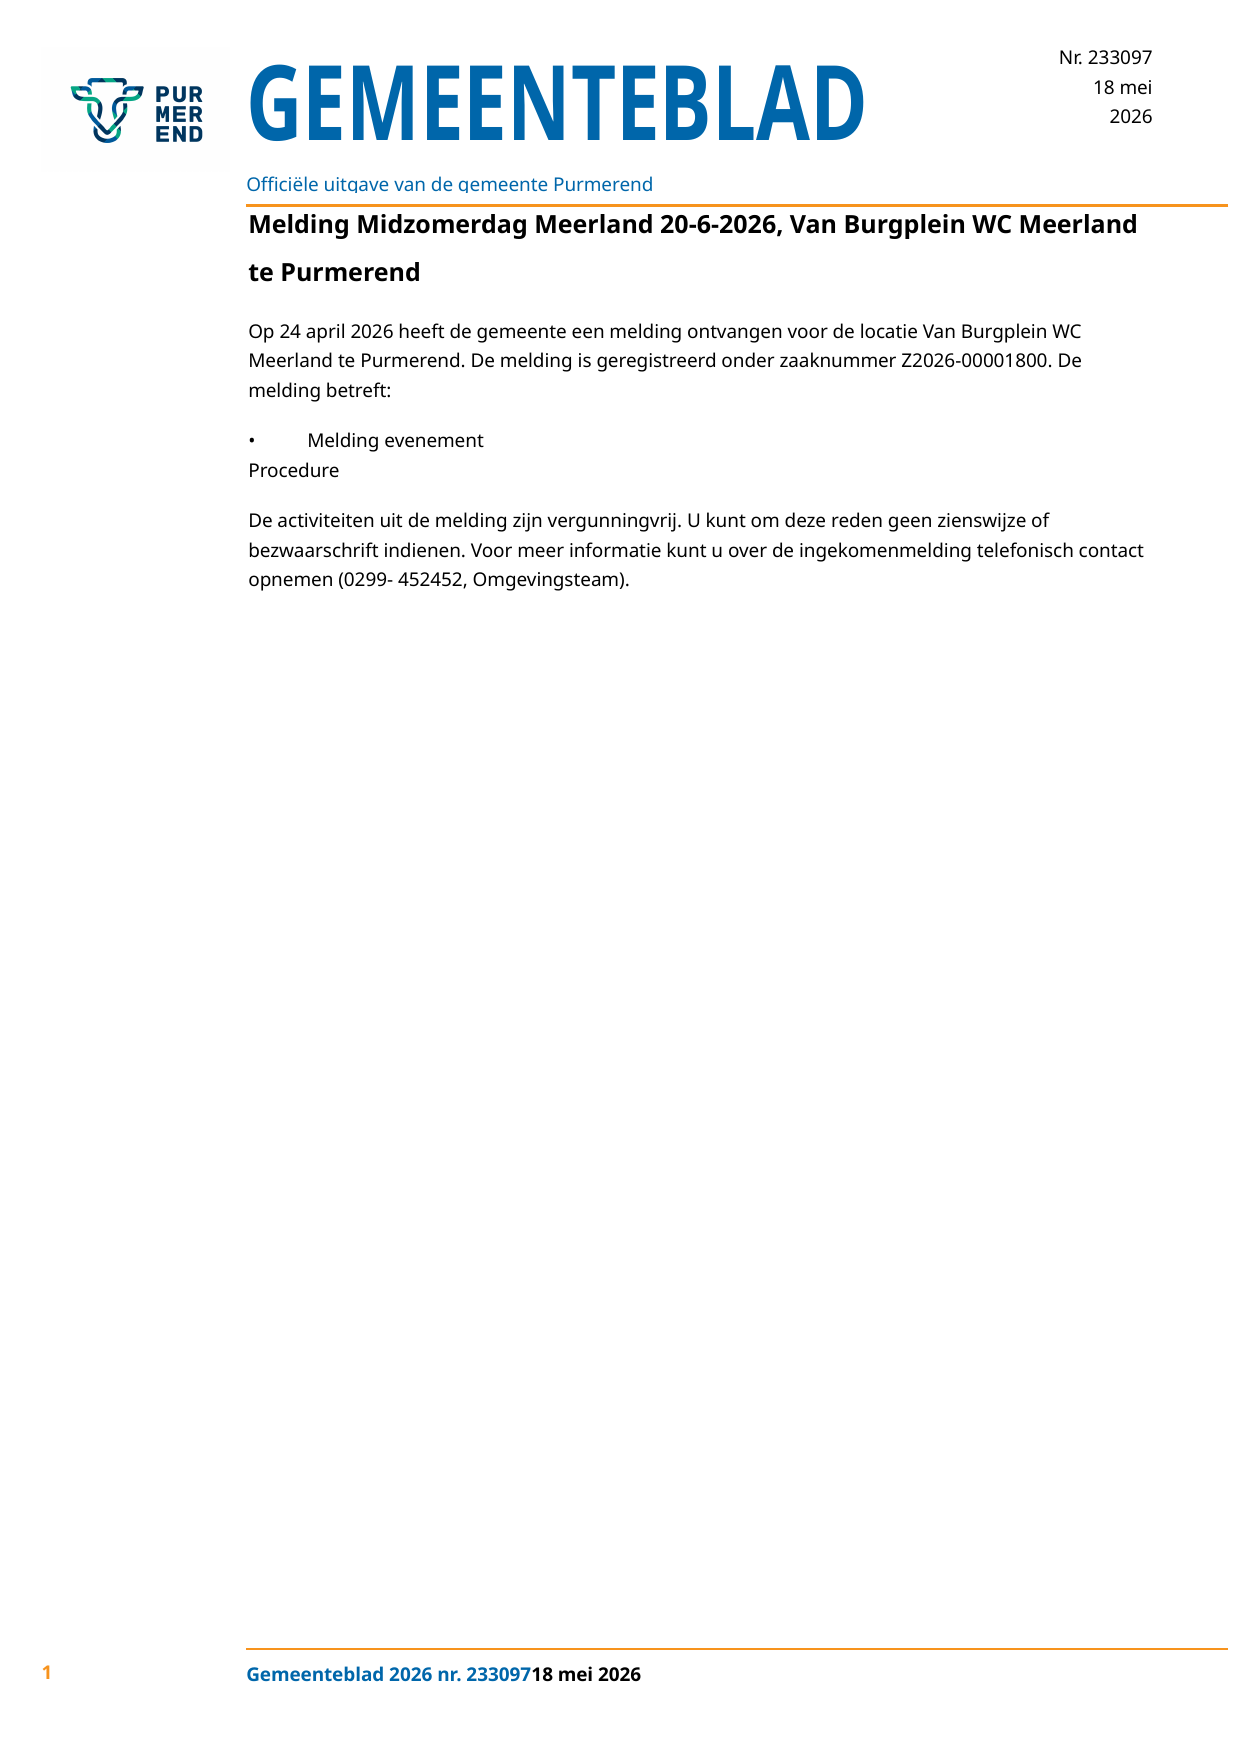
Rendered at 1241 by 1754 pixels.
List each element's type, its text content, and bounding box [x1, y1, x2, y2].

text Op 24 april 2026 heeft de gemeente een melding ontvangen voor de locatie Van Burgplein WC Meerland te Purmerend. De melding is geregistreerd onder zaaknummer Z2026-00001800. De melding betreft: [248, 318, 1152, 403]
text De activiteiten uit de melding zijn vergunningvrij. U kunt om deze reden geen zienswijze of bezwaarschrift indienen. Voor meer informatie kunt u over de ingekomenmelding telefonisch contact opnemen (0299- 452452, Omgevingsteam). [248, 507, 1152, 592]
text Melding Midzomerdag Meerland 20-6-2026, Van Burgplein WC Meerland te Purmerend [248, 207, 1152, 288]
list Melding evenement [248, 427, 1152, 453]
text Procedure [248, 457, 1152, 483]
picture [41, 47, 231, 172]
